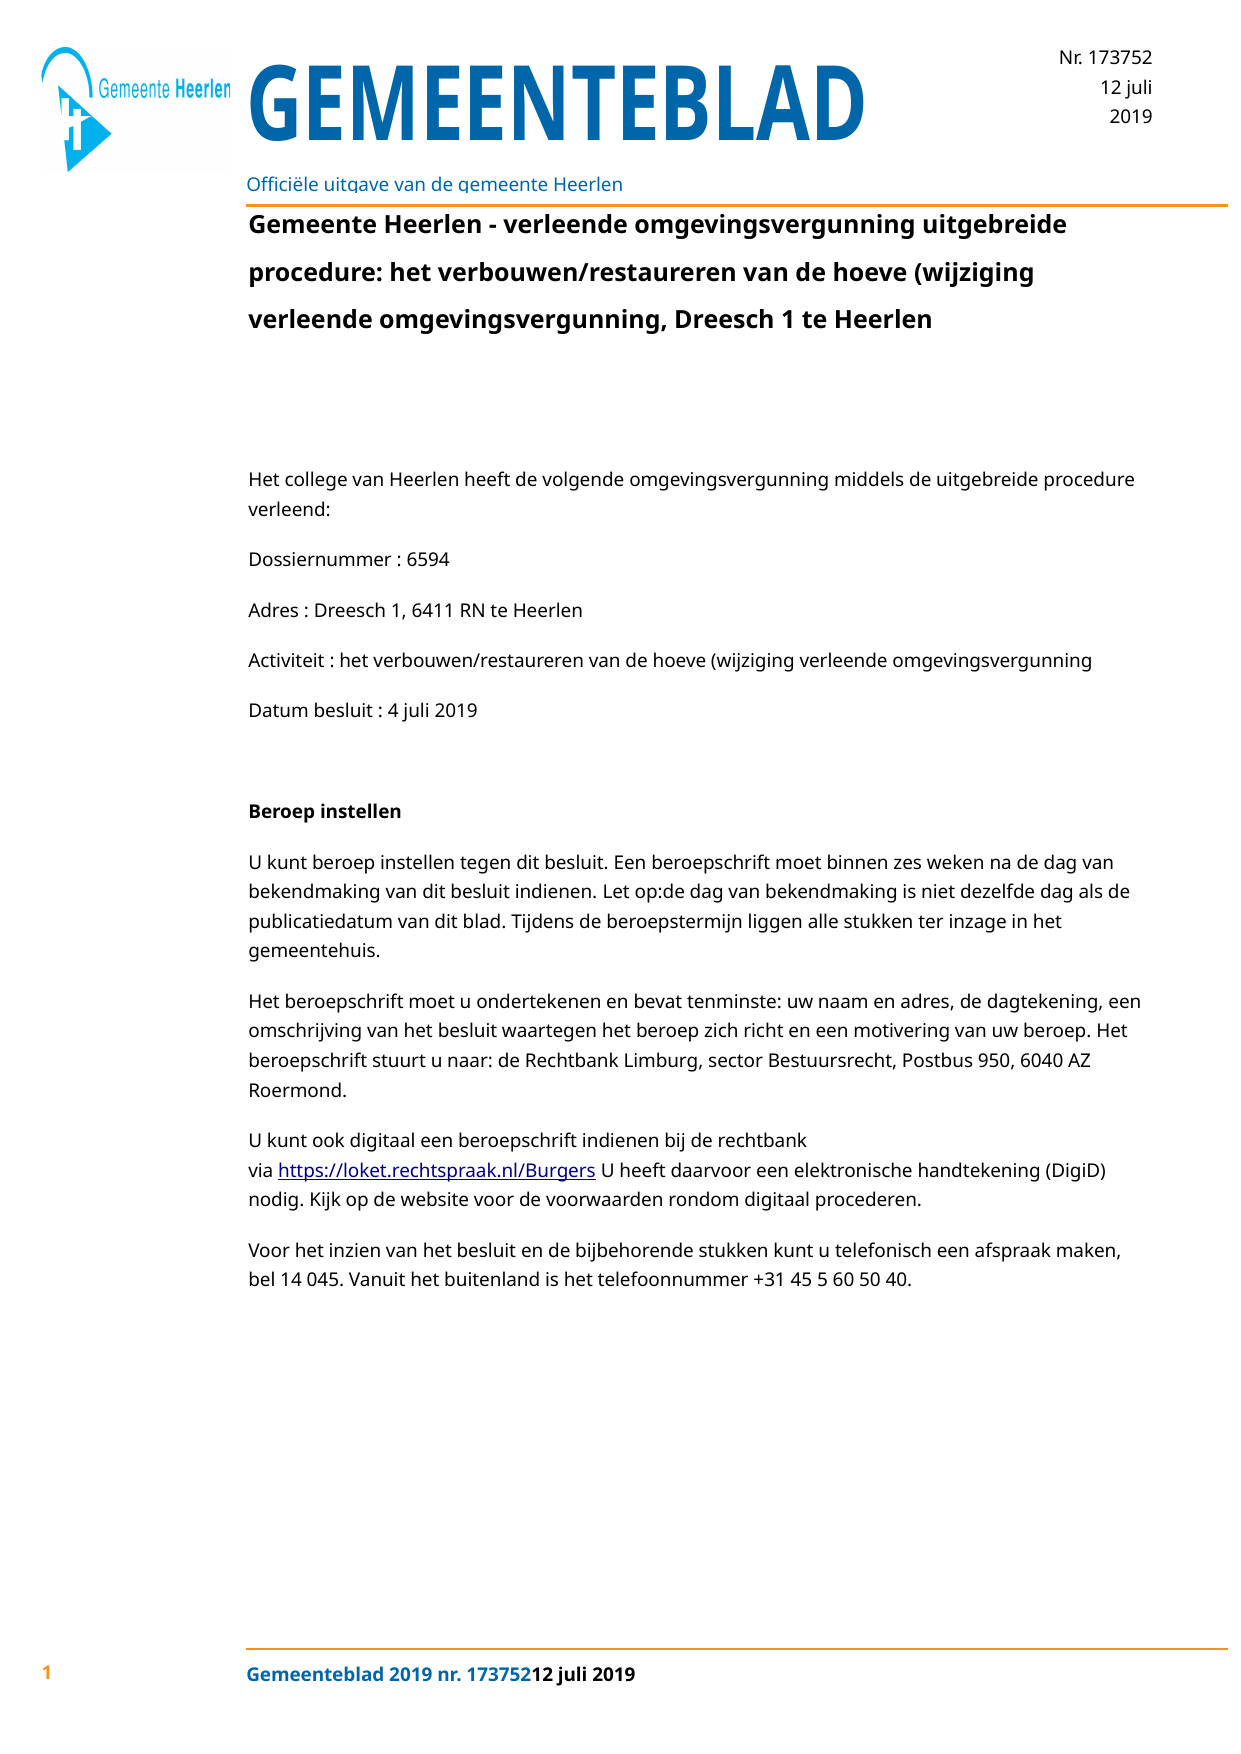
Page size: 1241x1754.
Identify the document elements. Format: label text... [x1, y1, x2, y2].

text Datum besluit : 4 juli 2019 [248, 698, 1152, 723]
text U kunt beroep instellen tegen dit besluit. Een beroepschrift moet binnen zes weken na de dag van bekendmaking van dit besluit indienen. Let op:de dag van bekendmaking is niet dezelfde dag als de publicatiedatum van dit blad. Tijdens de beroepstermijn liggen alle stukken ter inzage in het gemeentehuis. [248, 849, 1152, 963]
text Beroep instellen [248, 798, 1152, 824]
picture [41, 47, 231, 172]
text U kunt ook digitaal een beroepschrift indienen bij de rechtbank via https://loket.rechtspraak.nl/Burgers U heeft daarvoor een elektronische handtekening (DigiD) nodig. Kijk op de website voor de voorwaarden rondom digitaal procederen. [248, 1127, 1152, 1212]
text Het beroepschrift moet u ondertekenen en bevat tenminste: uw naam en adres, de dagtekening, een omschrijving van het besluit waartegen het beroep zich richt en een motivering van uw beroep. Het beroepschrift stuurt u naar: de Rechtbank Limburg, sector Bestuursrecht, Postbus 950, 6040 AZ Roermond. [248, 988, 1152, 1102]
text Gemeente Heerlen - verleende omgevingsvergunning uitgebreide procedure: het verbouwen/restaureren van de hoeve (wijziging verleende omgevingsvergunning, Dreesch 1 te Heerlen [248, 207, 1152, 336]
text Activiteit : het verbouwen/restaureren van de hoeve (wijziging verleende omgevingsvergunning [248, 647, 1152, 673]
text Het college van Heerlen heeft de volgende omgevingsvergunning middels de uitgebreide procedure verleend: [248, 466, 1152, 522]
text Voor het inzien van het besluit en de bijbehorende stukken kunt u telefonisch een afspraak maken, bel 14 045. Vanuit het buitenland is het telefoonnummer +31 45 5 60 50 40. [248, 1237, 1152, 1292]
text Dossiernummer : 6594 [248, 546, 1152, 572]
text Adres : Dreesch 1, 6411 RN te Heerlen [248, 597, 1152, 622]
picture [41, 47, 58, 70]
